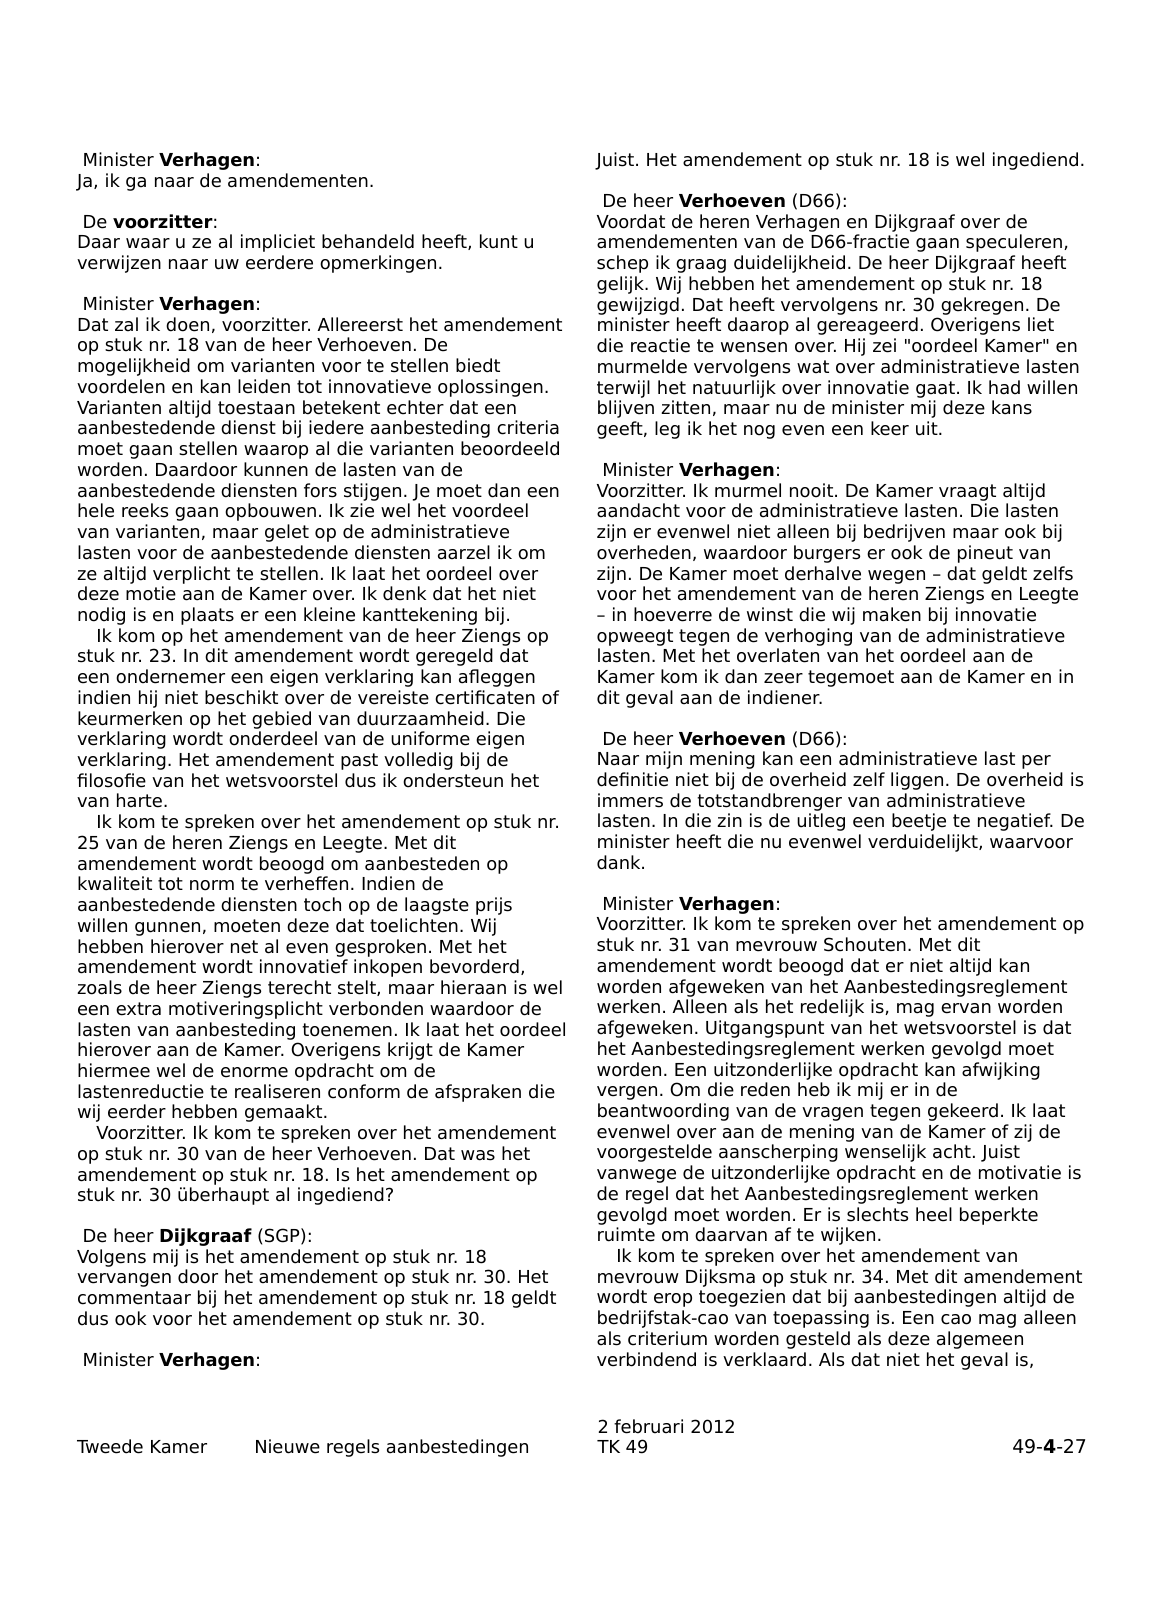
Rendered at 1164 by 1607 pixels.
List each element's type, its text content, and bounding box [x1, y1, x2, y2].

text Volgens mij is het amendement op stuk nr. 18 vervangen door het amendement op stuk nr. 30. Het commentaar bij het amendement op stuk nr. 18 geldt dus ook voor het amendement op stuk nr. 30. [77, 1247, 567, 1329]
text Minister Verhagen: [77, 150, 567, 171]
text Dat zal ik doen, voorzitter. Allereerst het amendement op stuk nr. 18 van de heer Verhoeven. De mogelijkheid om varianten voor te stellen biedt voordelen en kan leiden tot innovatieve oplossingen. Varianten altijd toestaan betekent echter dat een aanbestedende dienst bij iedere aanbesteding criteria moet gaan stellen waarop al die varianten beoordeeld worden. Daardoor kunnen de lasten van de aanbestedende diensten fors stijgen. Je moet dan een hele reeks gaan opbouwen. Ik zie wel het voordeel van varianten, maar gelet op de administratieve lasten voor de aanbestedende diensten aarzel ik om ze altijd verplicht te stellen. Ik laat het oordeel over deze motie aan de Kamer over. Ik denk dat het niet nodig is en plaats er een kleine kanttekening bij. [77, 314, 567, 626]
text De voorzitter: [77, 212, 567, 232]
text Voordat de heren Verhagen en Dijkgraaf over de amendementen van de D66-fractie gaan speculeren, schep ik graag duidelijkheid. De heer Dijkgraaf heeft gelijk. Wij hebben het amendement op stuk nr. 18 gewijzigd. Dat heeft vervolgens nr. 30 gekregen. De minister heeft daarop al gereageerd. Overigens liet die reactie te wensen over. Hij zei "oordeel Kamer" en murmelde vervolgens wat over administratieve lasten terwijl het natuurlijk over innovatie gaat. Ik had willen blijven zitten, maar nu de minister mij deze kans geeft, leg ik het nog even een keer uit. [596, 212, 1087, 440]
text Daar waar u ze al impliciet behandeld heeft, kunt u verwijzen naar uw eerdere opmerkingen. [77, 232, 567, 274]
text Minister Verhagen: [77, 294, 567, 314]
text Voorzitter. Ik murmel nooit. De Kamer vraagt altijd aandacht voor de administratieve lasten. Die lasten zijn er evenwel niet alleen bij bedrijven maar ook bij overheden, waardoor burgers er ook de pineut van zijn. De Kamer moet derhalve wegen – dat geldt zelfs voor het amendement van de heren Ziengs en Leegte – in hoeverre de winst die wij maken bij innovatie opweegt tegen de verhoging van de administratieve lasten. Met het overlaten van het oordeel aan de Kamer kom ik dan zeer tegemoet aan de Kamer en in dit geval aan de indiener. [596, 480, 1087, 708]
text Voorzitter. Ik kom te spreken over het amendement op stuk nr. 31 van mevrouw Schouten. Met dit amendement wordt beoogd dat er niet altijd kan worden afgeweken van het Aanbestedingsreglement werken. Alleen als het redelijk is, mag ervan worden afgeweken. Uitgangspunt van het wetsvoorstel is dat het Aanbestedingsreglement werken gevolgd moet worden. Een uitzonderlijke opdracht kan afwijking vergen. Om die reden heb ik mij er in de beantwoording van de vragen tegen gekeerd. Ik laat evenwel over aan de mening van de Kamer of zij de voorgestelde aanscherping wenselijk acht. Juist vanwege de uitzonderlijke opdracht en de motivatie is de regel dat het Aanbestedingsreglement werken gevolgd moet worden. Er is slechts heel beperkte ruimte om daarvan af te wijken. [596, 914, 1087, 1246]
text Ik kom op het amendement van de heer Ziengs op stuk nr. 23. In dit amendement wordt geregeld dat een ondernemer een eigen verklaring kan afleggen indien hij niet beschikt over de vereiste certificaten of keurmerken op het gebied van duurzaamheid. Die verklaring wordt onderdeel van de uniforme eigen verklaring. Het amendement past volledig bij de filosofie van het wetsvoorstel dus ik ondersteun het van harte. [77, 626, 567, 812]
text Juist. Het amendement op stuk nr. 18 is wel ingediend. [596, 150, 1087, 171]
text Ik kom te spreken over het amendement op stuk nr. 25 van de heren Ziengs en Leegte. Met dit amendement wordt beoogd om aanbesteden op kwaliteit tot norm te verheffen. Indien de aanbestedende diensten toch op de laagste prijs willen gunnen, moeten deze dat toelichten. Wij hebben hierover net al even gesproken. Met het amendement wordt innovatief inkopen bevorderd, zoals de heer Ziengs terecht stelt, maar hieraan is wel een extra motiveringsplicht verbonden waardoor de lasten van aanbesteding toenemen. Ik laat het oordeel hierover aan de Kamer. Overigens krijgt de Kamer hiermee wel de enorme opdracht om de lastenreductie te realiseren conform de afspraken die wij eerder hebben gemaakt. [77, 812, 567, 1123]
text De heer Dijkgraaf (SGP): [77, 1226, 567, 1247]
text Ik kom te spreken over het amendement van mevrouw Dijksma op stuk nr. 34. Met dit amendement wordt erop toegezien dat bij aanbestedingen altijd de bedrijfstak-cao van toepassing is. Een cao mag alleen als criterium worden gesteld als deze algemeen verbindend is verklaard. Als dat niet het geval is, [596, 1246, 1087, 1370]
text Ja, ik ga naar de amendementen. [77, 171, 567, 192]
text Voorzitter. Ik kom te spreken over het amendement op stuk nr. 30 van de heer Verhoeven. Dat was het amendement op stuk nr. 18. Is het amendement op stuk nr. 30 überhaupt al ingediend? [77, 1123, 567, 1206]
text Minister Verhagen: [596, 460, 1087, 480]
text Naar mijn mening kan een administratieve last per definitie niet bij de overheid zelf liggen. De overheid is immers de totstandbrenger van administratieve lasten. In die zin is de uitleg een beetje te negatief. De minister heeft die nu evenwel verduidelijkt, waarvoor dank. [596, 749, 1087, 873]
text Minister Verhagen: [596, 893, 1087, 914]
text Minister Verhagen: [77, 1349, 567, 1370]
text De heer Verhoeven (D66): [596, 728, 1087, 749]
text De heer Verhoeven (D66): [596, 191, 1087, 212]
